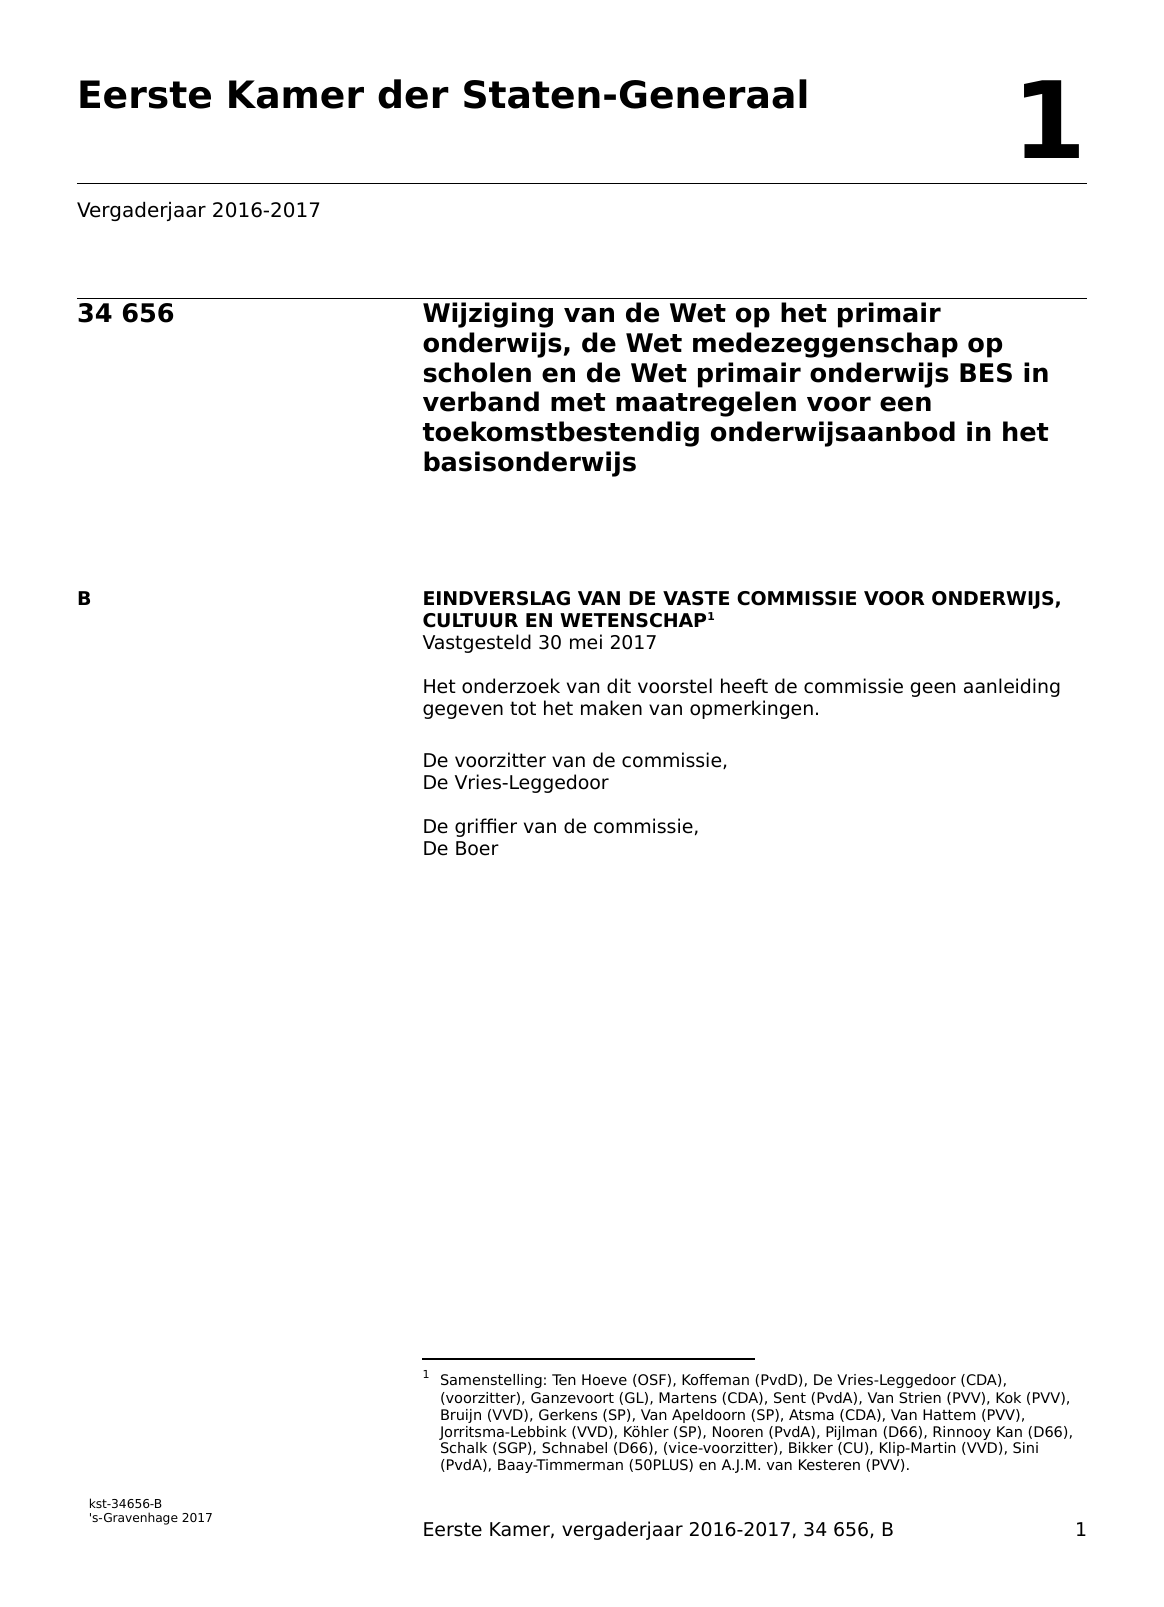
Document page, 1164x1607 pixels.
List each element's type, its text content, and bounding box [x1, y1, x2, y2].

text Samenstelling: Ten Hoeve (OSF), Koffeman (PvdD), De Vries-Leggedoor (CDA), (voorzitter), Ganzevoort (GL), Martens (CDA), Sent (PvdA), Van Strien (PVV), Kok (PVV), Bruijn (VVD), Gerkens (SP), Van Apeldoorn (SP), Atsma (CDA), Van Hattem (PVV), Jorritsma-Lebbink (VVD), Köhler (SP), Nooren (PvdA), Pijlman (D66), Rinnooy Kan (D66), Schalk (SGP), Schnabel (D66), (vice-voorzitter), Bikker (CU), Klip-Martin (VVD), Sini (PvdA), Baay-Timmerman (50PLUS) en A.J.M. van Kesteren (PVV). [422, 1368, 1087, 1474]
subtitle B EINDVERSLAG VAN DE VASTE COMMISSIE VOOR ONDERWIJS, CULTUUR EN WETENSCHAP [77, 588, 1087, 632]
table_header 1 [886, 59, 1087, 183]
text 's-Gravenhage 2017 [88, 1511, 323, 1525]
text Het onderzoek van dit voorstel heeft de commissie geen aanleiding gegeven tot het maken van opmerkingen. [422, 676, 1087, 720]
text Vastgesteld 30 mei 2017 [422, 632, 1087, 654]
table_header Eerste Kamer der Staten-Generaal [77, 59, 886, 183]
subtitle 34 656 Wijziging van de Wet op het primair onderwijs, de Wet medezeggenschap op scholen en de Wet primair onderwijs BES in verband met maatregelen voor een toekomstbestendig onderwijsaanbod in het basisonderwijs [77, 299, 1087, 477]
text De voorzitter van de commissie, De Vries-Leggedoor [422, 750, 1087, 794]
text De griffier van de commissie, De Boer [422, 816, 1087, 860]
text kst-34656-B [88, 1497, 323, 1511]
table_cell Vergaderjaar 2016-2017 [77, 184, 1087, 298]
